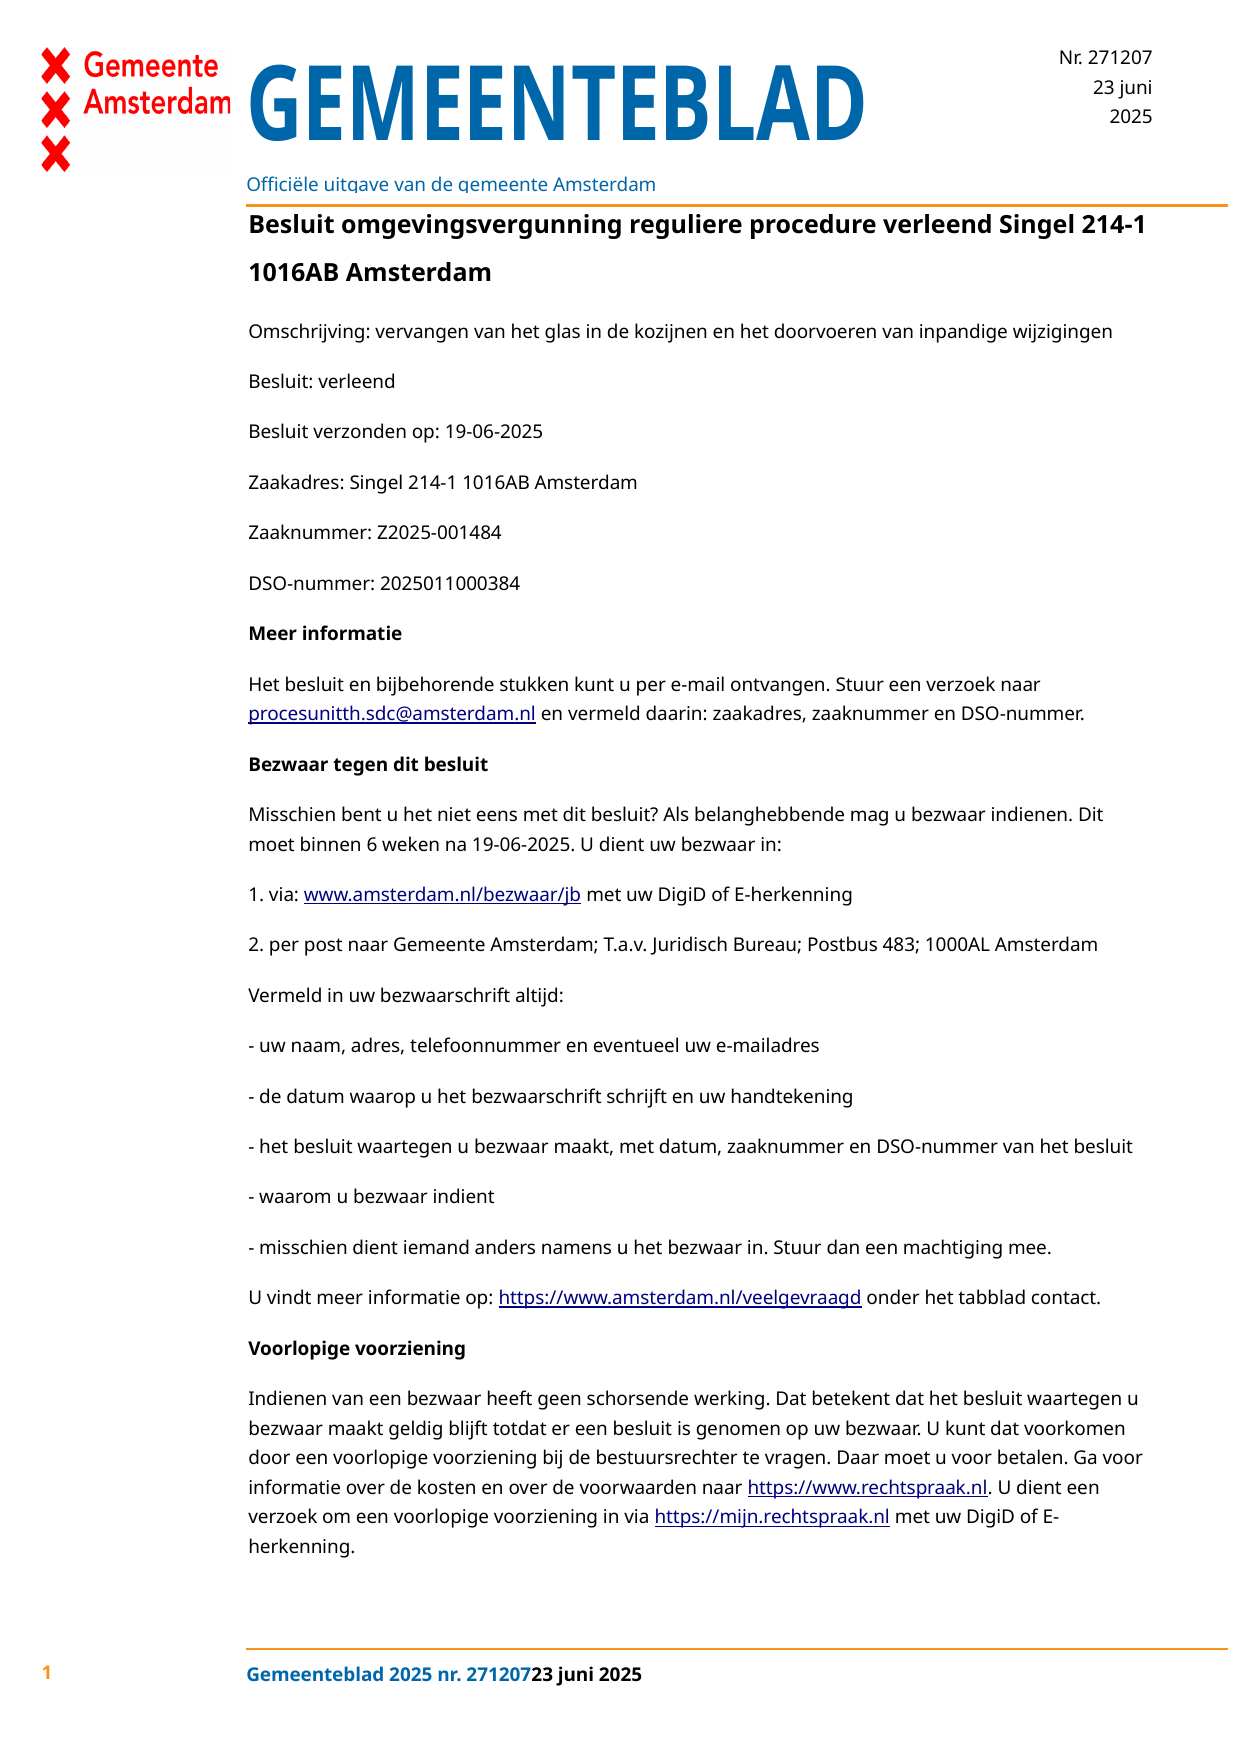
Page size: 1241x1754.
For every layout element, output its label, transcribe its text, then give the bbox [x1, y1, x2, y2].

text 1. via: www.amsterdam.nl/bezwaar/jb met uw DigiD of E-herkenning [248, 881, 1152, 907]
picture [41, 47, 231, 172]
text Het besluit en bijbehorende stukken kunt u per e-mail ontvangen. Stuur een verzoek naar procesunitth.sdc@amsterdam.nl en vermeld daarin: zaakadres, zaaknummer en DSO-nummer. [248, 671, 1152, 726]
text Omschrijving: vervangen van het glas in de kozijnen en het doorvoeren van inpandige wijzigingen [248, 318, 1152, 344]
text Misschien bent u het niet eens met dit besluit? Als belanghebbende mag u bezwaar indienen. Dit moet binnen 6 weken na 19-06-2025. U dient uw bezwaar in: [248, 801, 1152, 857]
text DSO-nummer: 2025011000384 [248, 570, 1152, 596]
text Voorlopige voorziening [248, 1335, 1152, 1361]
text Besluit omgevingsvergunning reguliere procedure verleend Singel 214-1 1016AB Amsterdam [248, 207, 1152, 288]
text Indienen van een bezwaar heeft geen schorsende werking. Dat betekent dat het besluit waartegen u bezwaar maakt geldig blijft totdat er een besluit is genomen op uw bezwaar. U kunt dat voorkomen door een voorlopige voorziening bij de bestuursrechter te vragen. Daar moet u voor betalen. Ga voor informatie over de kosten en over de voorwaarden naar https://www.rechtspraak.nl. U dient een verzoek om een voorlopige voorziening in via https://mijn.rechtspraak.nl met uw DigiD of E-herkenning. [248, 1385, 1152, 1559]
text - het besluit waartegen u bezwaar maakt, met datum, zaaknummer en DSO-nummer van het besluit [248, 1133, 1152, 1159]
text U vindt meer informatie op: https://www.amsterdam.nl/veelgevraagd onder het tabblad contact. [248, 1284, 1152, 1310]
text 2. per post naar Gemeente Amsterdam; T.a.v. Juridisch Bureau; Postbus 483; 1000AL Amsterdam [248, 932, 1152, 957]
text Meer informatie [248, 620, 1152, 646]
text Besluit: verleend [248, 368, 1152, 394]
text Besluit verzonden op: 19-06-2025 [248, 419, 1152, 444]
text Zaaknummer: Z2025-001484 [248, 519, 1152, 545]
text Zaakadres: Singel 214-1 1016AB Amsterdam [248, 469, 1152, 495]
text - misschien dient iemand anders namens u het bezwaar in. Stuur dan een machtiging mee. [248, 1234, 1152, 1260]
text Bezwaar tegen dit besluit [248, 751, 1152, 777]
text - de datum waarop u het bezwaarschrift schrijft en uw handtekening [248, 1083, 1152, 1109]
text - uw naam, adres, telefoonnummer en eventueel uw e-mailadres [248, 1032, 1152, 1058]
text - waarom u bezwaar indient [248, 1184, 1152, 1209]
text Vermeld in uw bezwaarschrift altijd: [248, 982, 1152, 1008]
